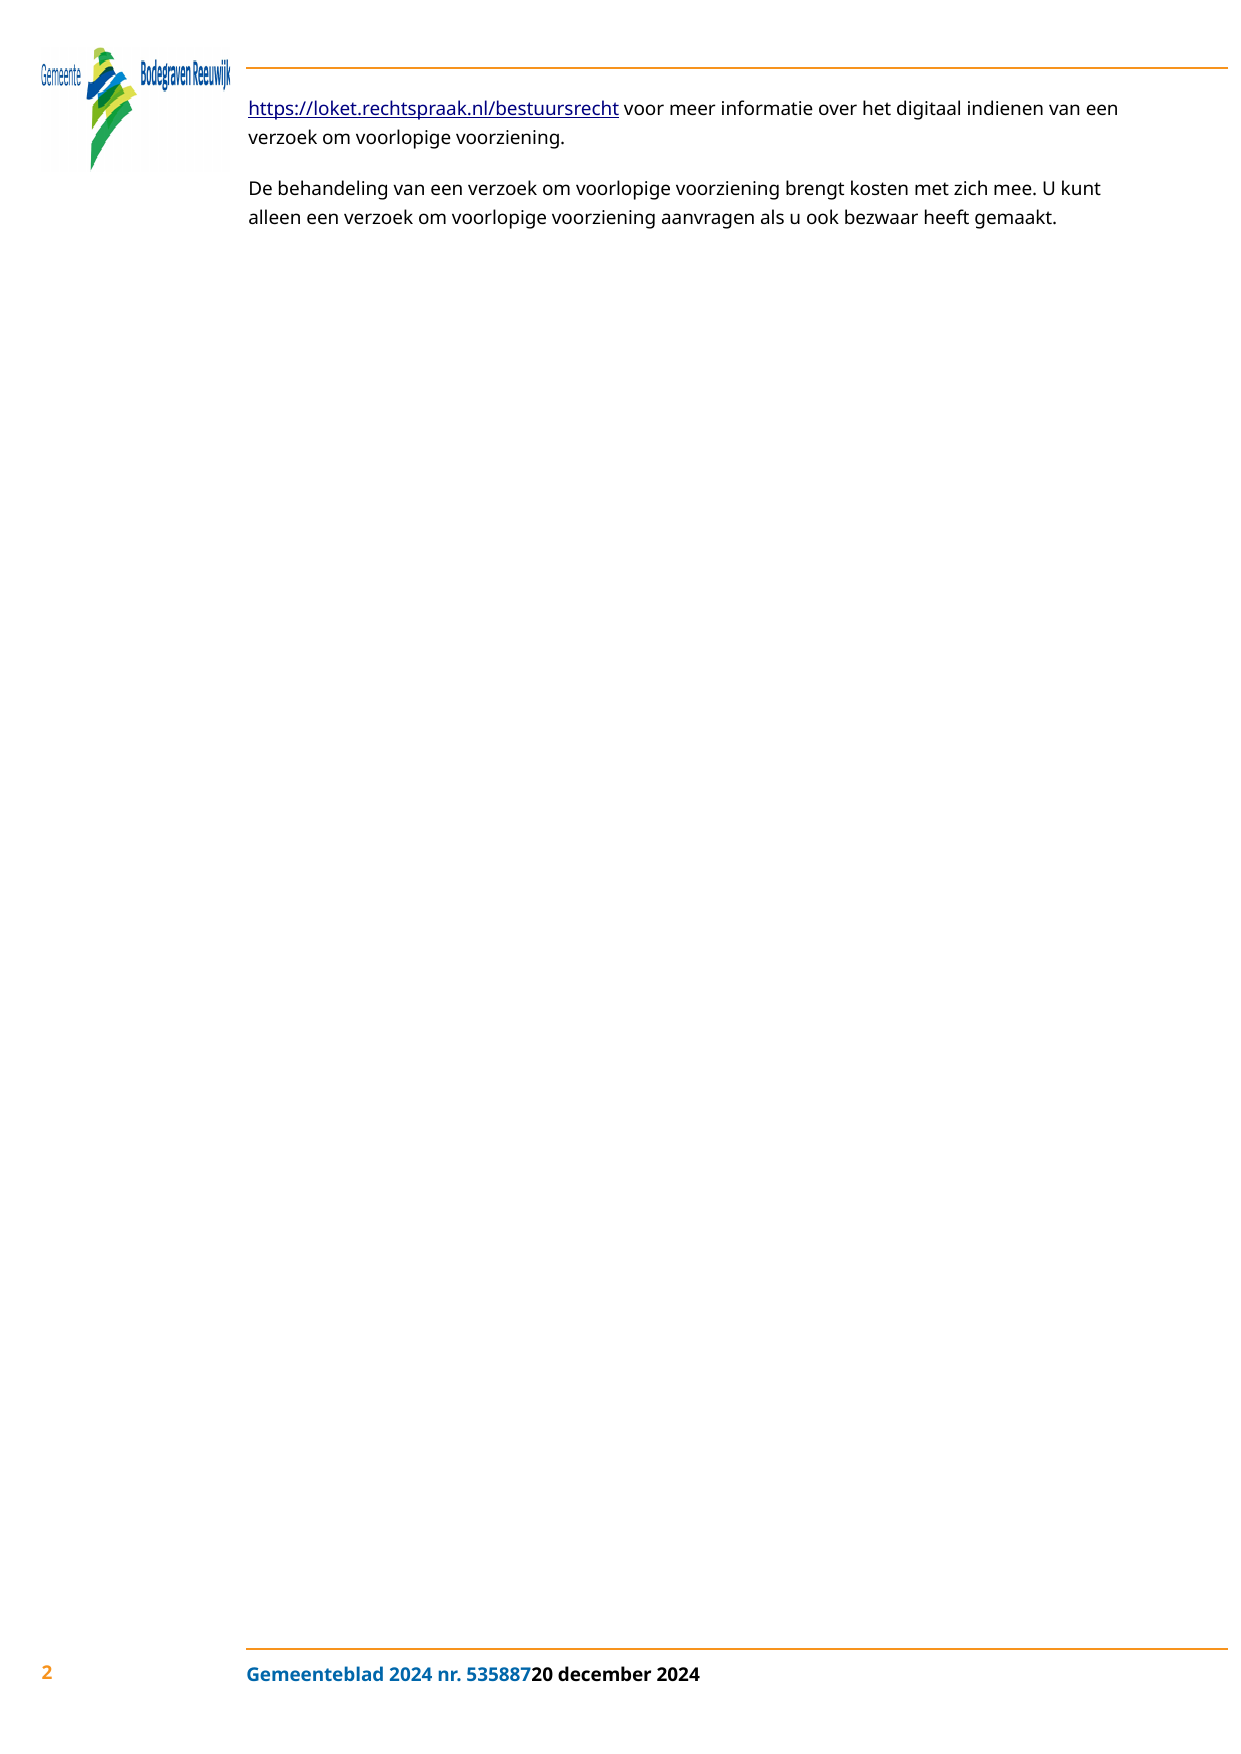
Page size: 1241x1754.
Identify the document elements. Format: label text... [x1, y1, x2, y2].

picture [41, 47, 231, 172]
text https://loket.rechtspraak.nl/bestuursrecht voor meer informatie over het digitaal indienen van een verzoek om voorlopige voorziening. [248, 95, 1152, 150]
text De behandeling van een verzoek om voorlopige voorziening brengt kosten met zich mee. U kunt alleen een verzoek om voorlopige voorziening aanvragen als u ook bezwaar heeft gemaakt. [248, 175, 1152, 230]
